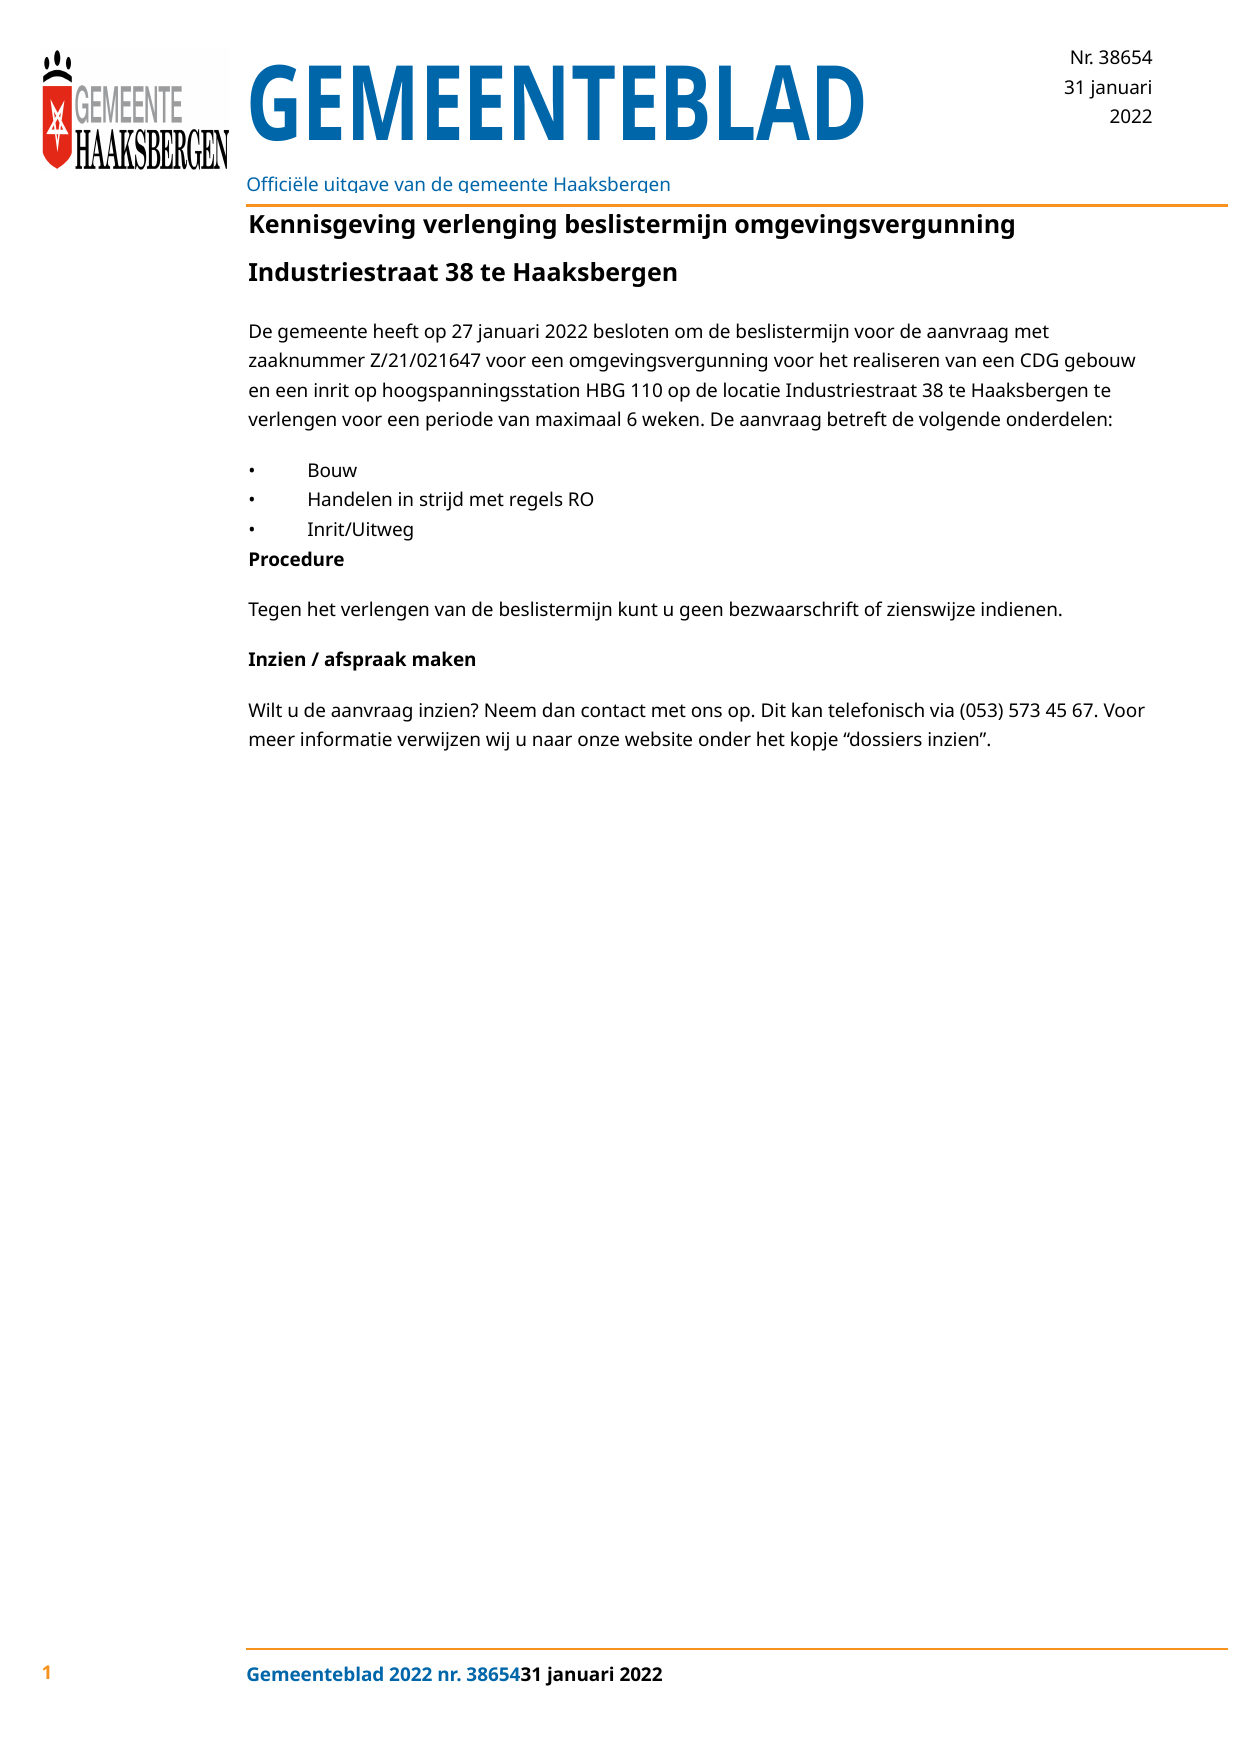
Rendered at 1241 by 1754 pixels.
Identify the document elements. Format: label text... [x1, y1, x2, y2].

text Procedure [248, 546, 1152, 572]
text Wilt u de aanvraag inzien? Neem dan contact met ons op. Dit kan telefonisch via (053) 573 45 67. Voor meer informatie verwijzen wij u naar onze website onder het kopje “dossiers inzien”. [248, 697, 1152, 752]
text Inzien / afspraak maken [248, 647, 1152, 672]
text De gemeente heeft op 27 januari 2022 besloten om de beslistermijn voor de aanvraag met zaaknummer Z/21/021647 voor een omgevingsvergunning voor het realiseren van een CDG gebouw en een inrit op hoogspanningsstation HBG 110 op de locatie Industriestraat 38 te Haaksbergen te verlengen voor een periode van maximaal 6 weken. De aanvraag betreft de volgende onderdelen: [248, 318, 1152, 432]
list Handelen in strijd met regels RO [248, 487, 1152, 512]
list Bouw [248, 457, 1152, 483]
list Inrit/Uitweg [248, 516, 1152, 542]
text Tegen het verlengen van de beslistermijn kunt u geen bezwaarschrift of zienswijze indienen. [248, 596, 1152, 622]
picture [41, 47, 231, 172]
text Kennisgeving verlenging beslistermijn omgevingsvergunning Industriestraat 38 te Haaksbergen [248, 207, 1152, 288]
